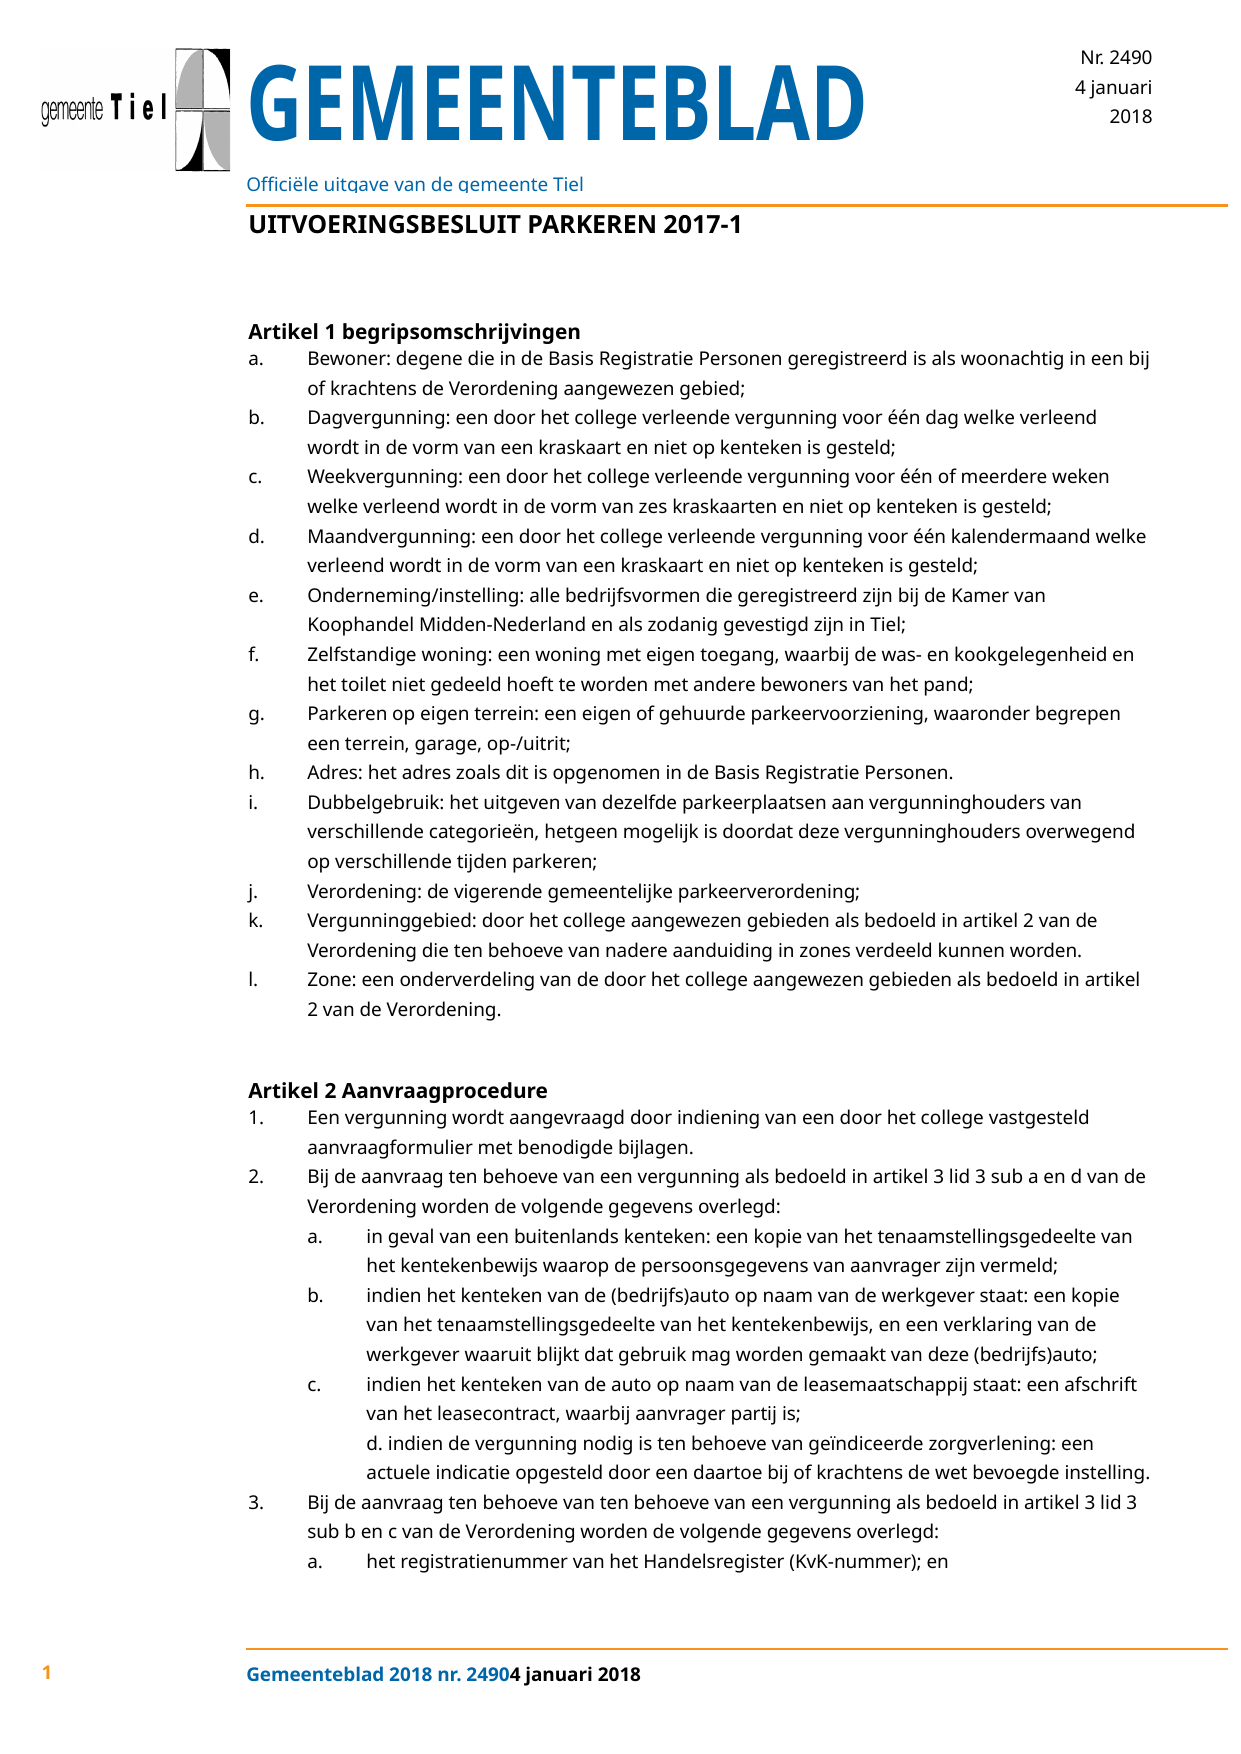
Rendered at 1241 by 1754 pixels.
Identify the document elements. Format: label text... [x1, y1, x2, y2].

list Verordening: de vigerende gemeentelijke parkeerverordening; [248, 878, 1152, 903]
list Zone: een onderverdeling van de door het college aangewezen gebieden als bedoeld in artikel 2 van de Verordening. [248, 967, 1152, 1022]
list Bewoner: degene die in de Basis Registratie Personen geregistreerd is als woonachtig in een bij of krachtens de Verordening aangewezen gebied; [248, 345, 1152, 401]
picture [41, 47, 231, 172]
list Zelfstandige woning: een woning met eigen toegang, waarbij de was- en kookgelegenheid en het toilet niet gedeeld hoeft te worden met andere bewoners van het pand; [248, 641, 1152, 696]
list Een vergunning wordt aangevraagd door indiening van een door het college vastgesteld aanvraagformulier met benodigde bijlagen. [248, 1104, 1152, 1160]
list Adres: het adres zoals dit is opgenomen in de Basis Registratie Personen. [248, 759, 1152, 785]
list Dubbelgebruik: het uitgeven van dezelfde parkeerplaatsen aan vergunninghouders van verschillende categorieën, hetgeen mogelijk is doordat deze vergunninghouders overwegend op verschillende tijden parkeren; [248, 789, 1152, 874]
list indien het kenteken van de auto op naam van de leasemaatschappij staat: een afschrift van het leasecontract, waarbij aanvrager partij is; [307, 1371, 1152, 1426]
list Bij de aanvraag ten behoeve van een vergunning als bedoeld in artikel 3 lid 3 sub a en d van de Verordening worden de volgende gegevens overlegd: [248, 1164, 1152, 1219]
list Maandvergunning: een door het college verleende vergunning voor één kalendermaand welke verleend wordt in de vorm van een kraskaart en niet op kenteken is gesteld; [248, 523, 1152, 578]
text Artikel 2 Aanvraagprocedure [248, 1076, 1152, 1104]
list Vergunninggebied: door het college aangewezen gebieden als bedoeld in artikel 2 van de Verordening die ten behoeve van nadere aanduiding in zones verdeeld kunnen worden. [248, 907, 1152, 963]
list in geval van een buitenlands kenteken: een kopie van het tenaamstellingsgedeelte van het kentekenbewijs waarop de persoonsgegevens van aanvrager zijn vermeld; [307, 1223, 1152, 1278]
list Dagvergunning: een door het college verleende vergunning voor één dag welke verleend wordt in de vorm van een kraskaart en niet op kenteken is gesteld; [248, 404, 1152, 460]
list indien het kenteken van de (bedrijfs)auto op naam van de werkgever staat: een kopie van het tenaamstellingsgedeelte van het kentekenbewijs, en een verklaring van de werkgever waaruit blijkt dat gebruik mag worden gemaakt van deze (bedrijfs)auto; [307, 1282, 1152, 1367]
list d. indien de vergunning nodig is ten behoeve van geïndiceerde zorgverlening: een actuele indicatie opgesteld door een daartoe bij of krachtens de wet bevoegde instelling. [307, 1430, 1152, 1485]
list Weekvergunning: een door het college verleende vergunning voor één of meerdere weken welke verleend wordt in de vorm van zes kraskaarten en niet op kenteken is gesteld; [248, 464, 1152, 519]
text UITVOERINGSBESLUIT PARKEREN 2017-1 [248, 207, 1152, 241]
text Artikel 1 begripsomschrijvingen [248, 317, 1152, 345]
list Onderneming/instelling: alle bedrijfsvormen die geregistreerd zijn bij de Kamer van Koophandel Midden-Nederland en als zodanig gevestigd zijn in Tiel; [248, 582, 1152, 637]
list het registratienummer van het Handelsregister (KvK-nummer); en [307, 1548, 1152, 1574]
list Parkeren op eigen terrein: een eigen of gehuurde parkeervoorziening, waaronder begrepen een terrein, garage, op-/uitrit; [248, 700, 1152, 756]
list Bij de aanvraag ten behoeve van ten behoeve van een vergunning als bedoeld in artikel 3 lid 3 sub b en c van de Verordening worden de volgende gegevens overlegd: [248, 1489, 1152, 1544]
